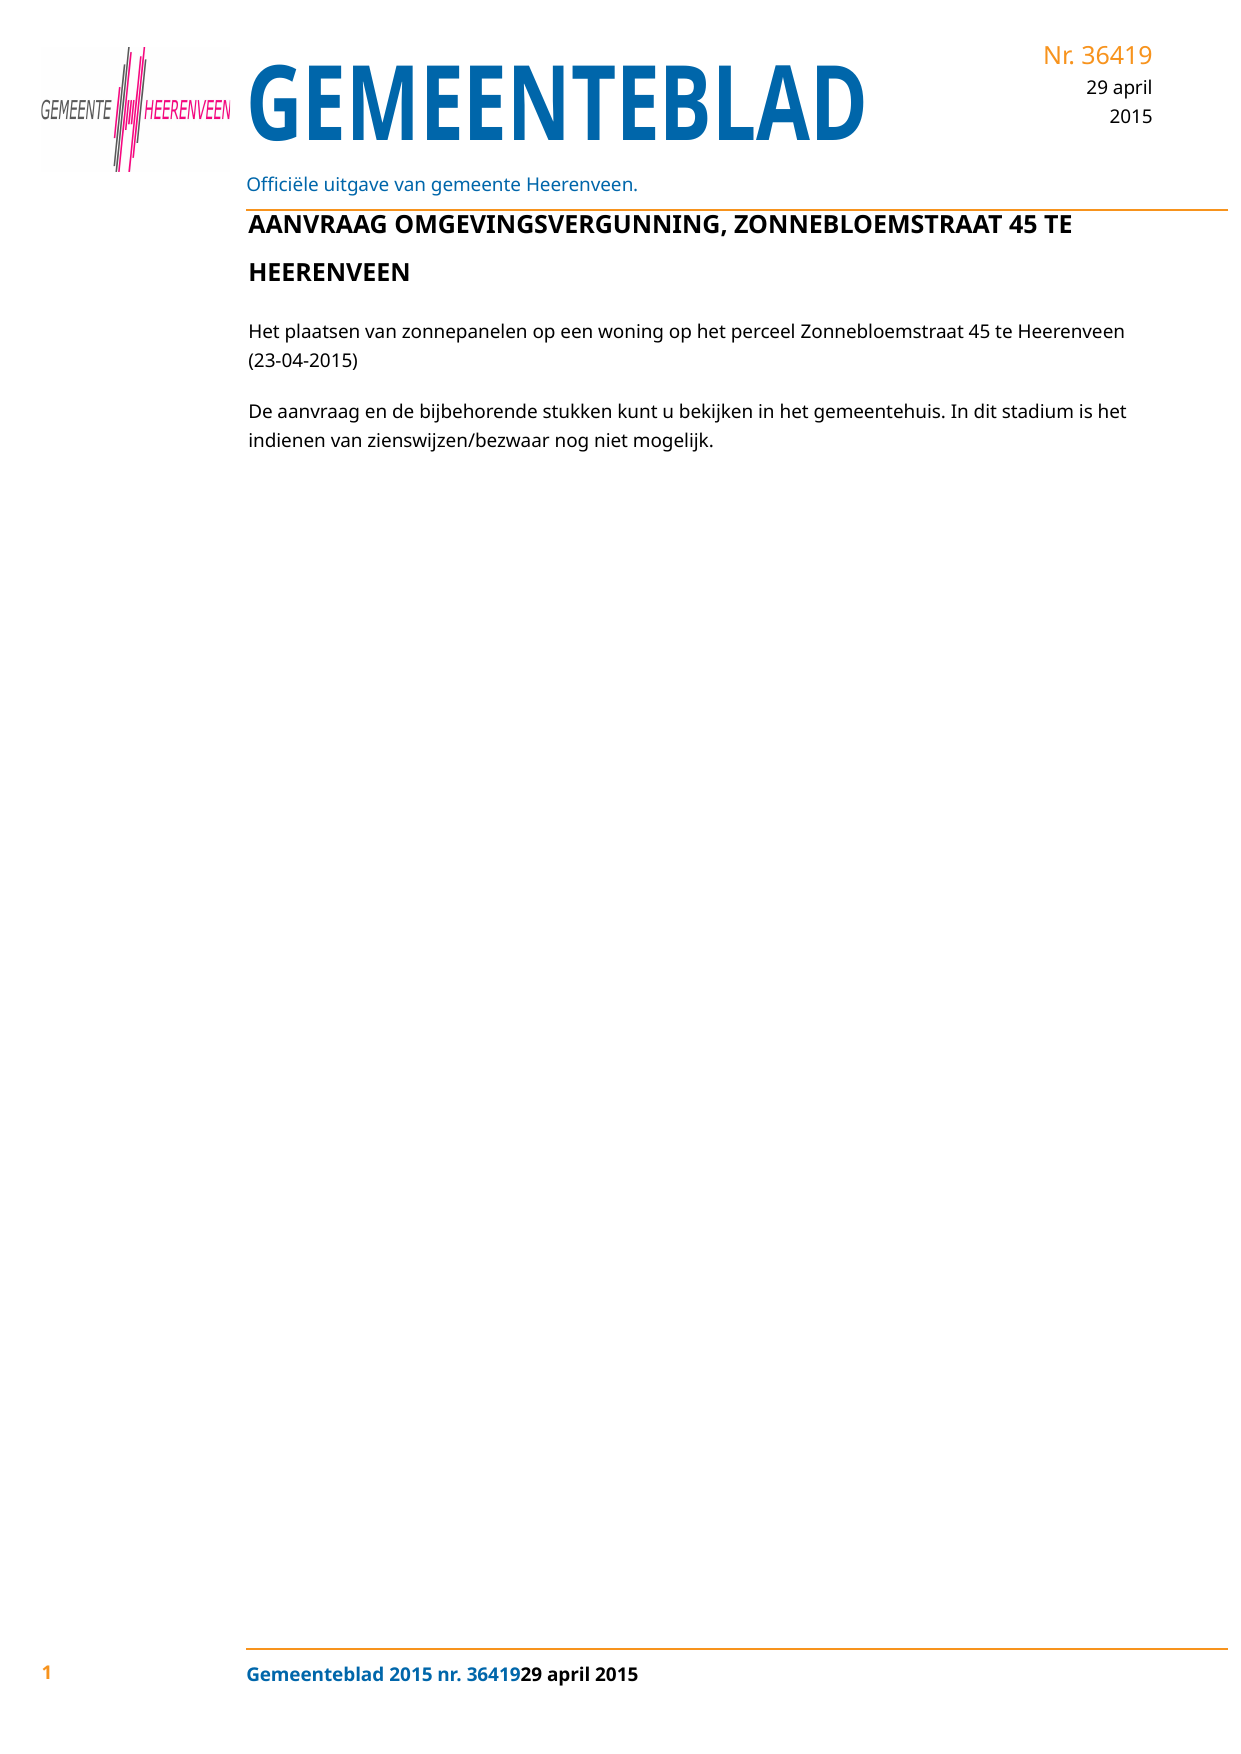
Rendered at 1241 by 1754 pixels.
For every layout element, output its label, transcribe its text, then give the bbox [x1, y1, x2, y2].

text AANVRAAG OMGEVINGSVERGUNNING, ZONNEBLOEMSTRAAT 45 TE HEERENVEEN [248, 211, 1152, 288]
text De aanvraag en de bijbehorende stukken kunt u bekijken in het gemeentehuis. In dit stadium is het indienen van zienswijzen/bezwaar nog niet mogelijk. [248, 398, 1152, 453]
picture [41, 47, 231, 172]
text Het plaatsen van zonnepanelen op een woning op het perceel Zonnebloemstraat 45 te Heerenveen (23-04-2015) [248, 318, 1152, 373]
